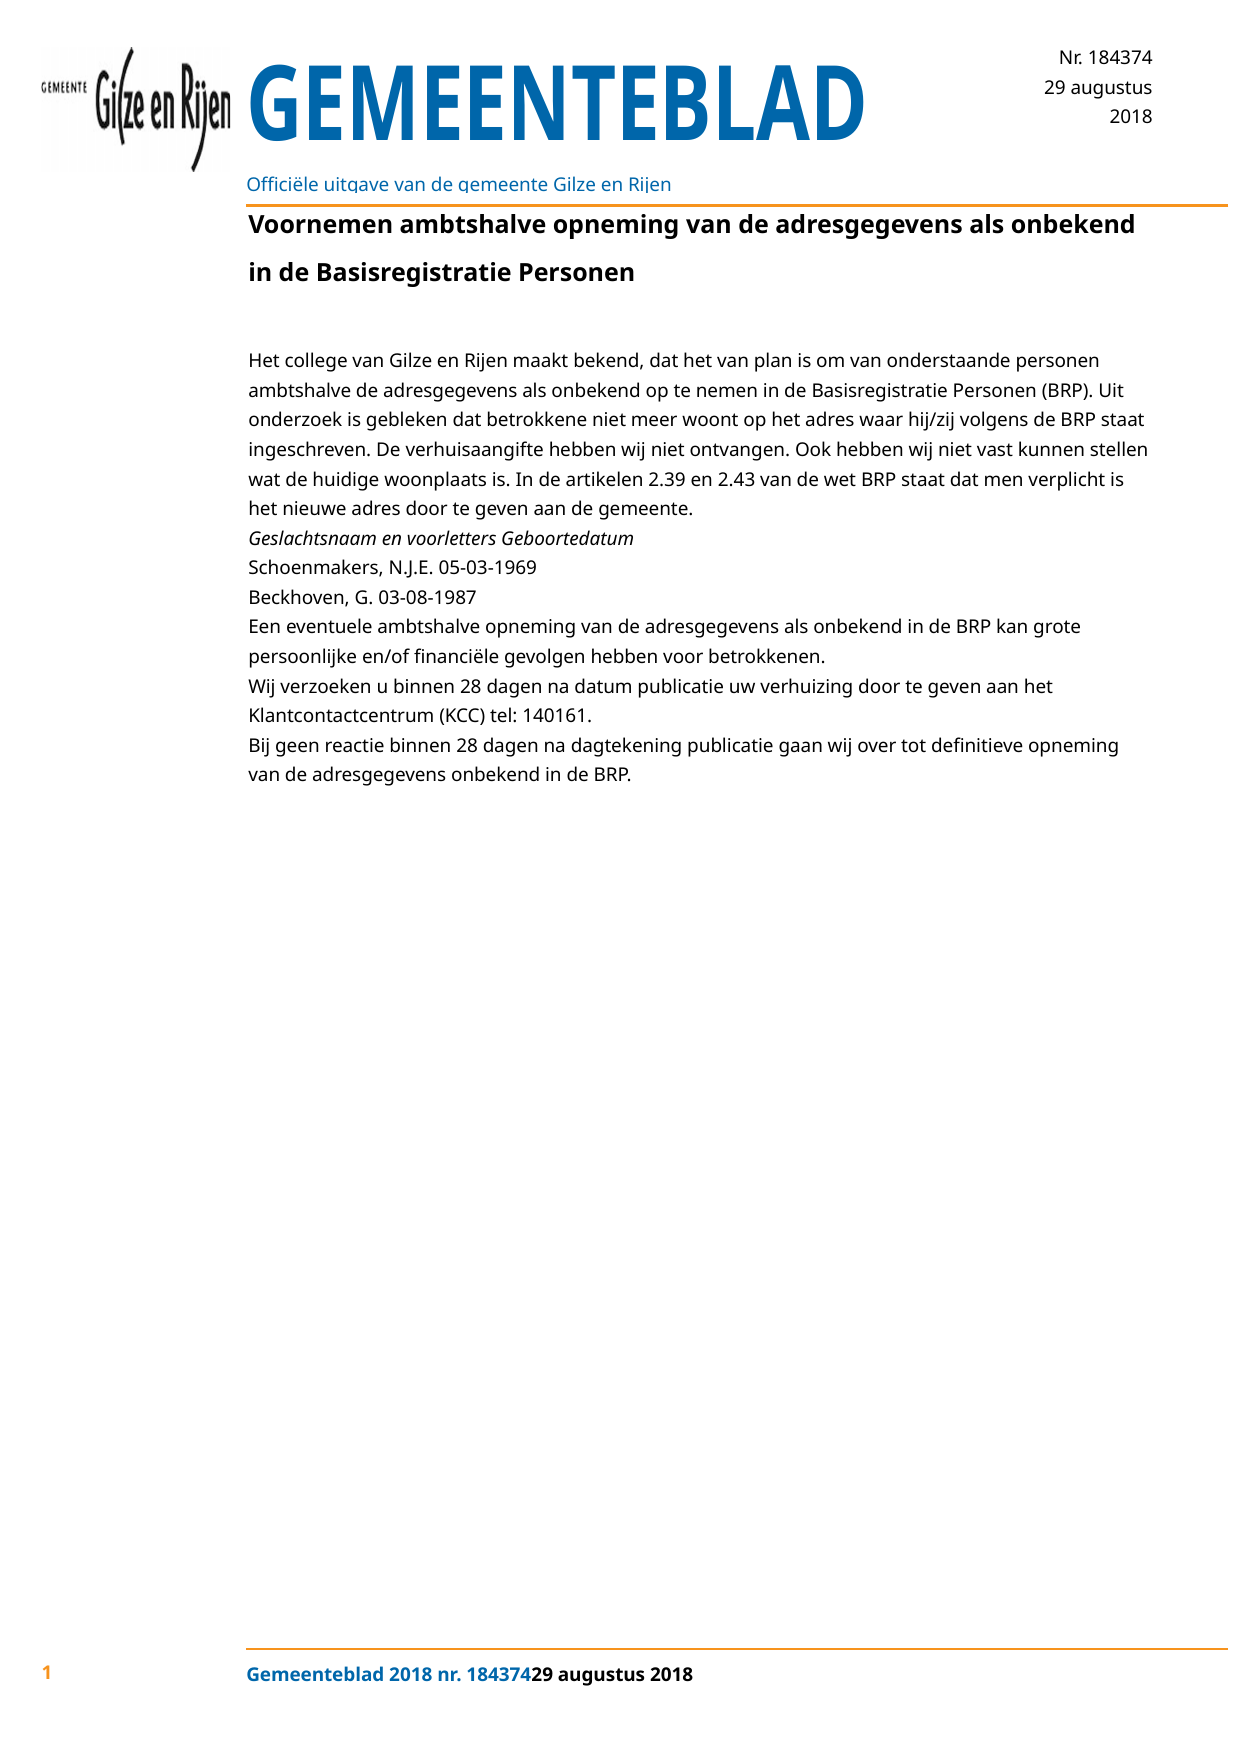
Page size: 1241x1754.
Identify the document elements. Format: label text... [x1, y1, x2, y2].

text Wij verzoeken u binnen 28 dagen na datum publicatie uw verhuizing door te geven aan het Klantcontactcentrum (KCC) tel: 140161. [248, 673, 1152, 728]
picture [41, 47, 231, 172]
text Geslachtsnaam en voorletters Geboortedatum [248, 525, 1152, 551]
text Bij geen reactie binnen 28 dagen na dagtekening publicatie gaan wij over tot definitieve opneming van de adresgegevens onbekend in de BRP. [248, 732, 1152, 787]
text Een eventuele ambtshalve opneming van de adresgegevens als onbekend in de BRP kan grote persoonlijke en/of financiële gevolgen hebben voor betrokkenen. [248, 614, 1152, 669]
text Het college van Gilze en Rijen maakt bekend, dat het van plan is om van onderstaande personen ambtshalve de adresgegevens als onbekend op te nemen in de Basisregistratie Personen (BRP). Uit onderzoek is gebleken dat betrokkene niet meer woont op het adres waar hij/zij volgens de BRP staat ingeschreven. De verhuisaangifte hebben wij niet ontvangen. Ook hebben wij niet vast kunnen stellen wat de huidige woonplaats is. In de artikelen 2.39 en 2.43 van de wet BRP staat dat men verplicht is het nieuwe adres door te geven aan de gemeente. [248, 347, 1152, 521]
text Schoenmakers, N.J.E. 05-03-1969 [248, 554, 1152, 580]
text Voornemen ambtshalve opneming van de adresgegevens als onbekend in de Basisregistratie Personen [248, 207, 1152, 288]
text Beckhoven, G. 03-08-1987 [248, 584, 1152, 610]
